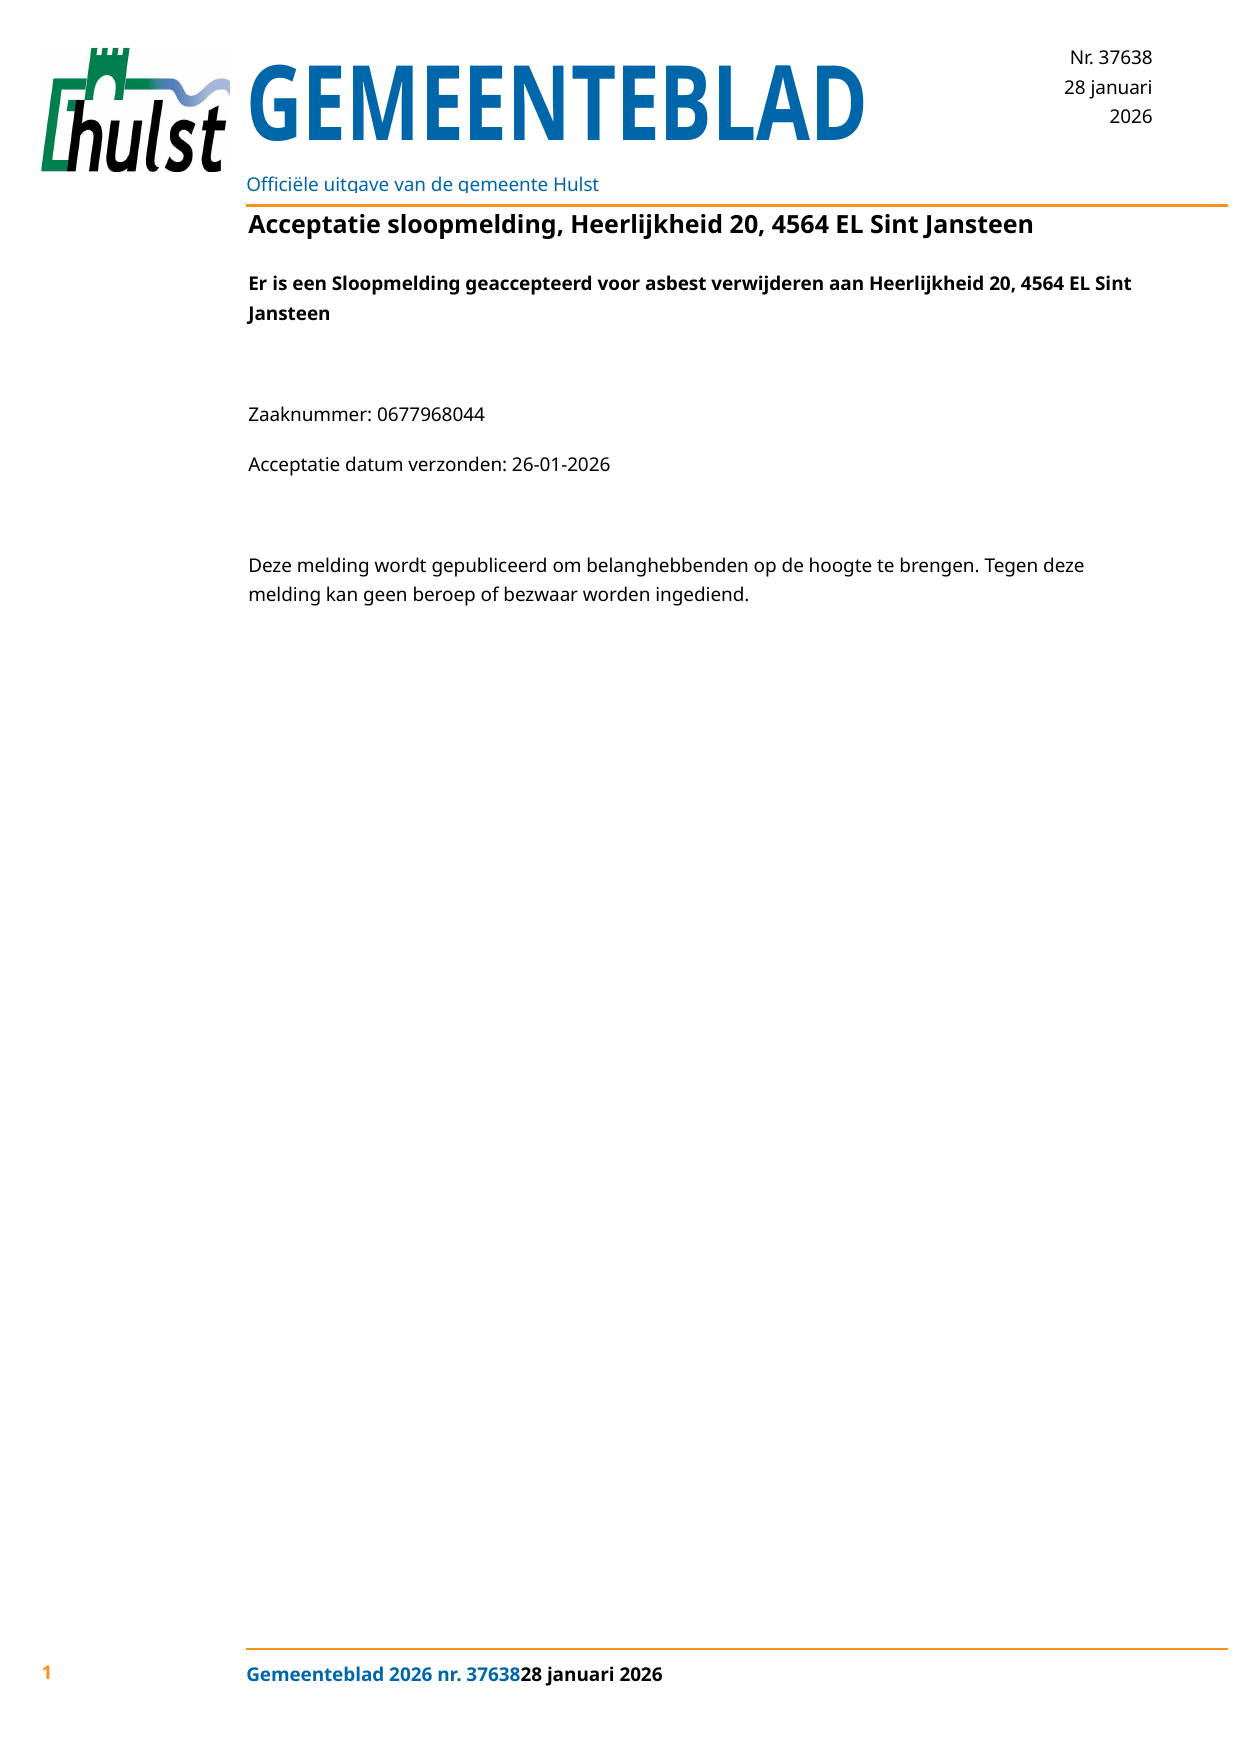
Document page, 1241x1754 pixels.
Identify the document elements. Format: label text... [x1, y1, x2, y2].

picture [41, 47, 231, 172]
text Acceptatie sloopmelding, Heerlijkheid 20, 4564 EL Sint Jansteen [248, 207, 1152, 241]
text Zaaknummer: 0677968044 [248, 401, 1152, 426]
text Acceptatie datum verzonden: 26-01-2026 [248, 451, 1152, 477]
text Deze melding wordt gepubliceerd om belanghebbenden op de hoogte te brengen. Tegen deze melding kan geen beroep of bezwaar worden ingediend. [248, 552, 1152, 607]
text Er is een Sloopmelding geaccepteerd voor asbest verwijderen aan Heerlijkheid 20, 4564 EL Sint Jansteen [248, 270, 1152, 326]
